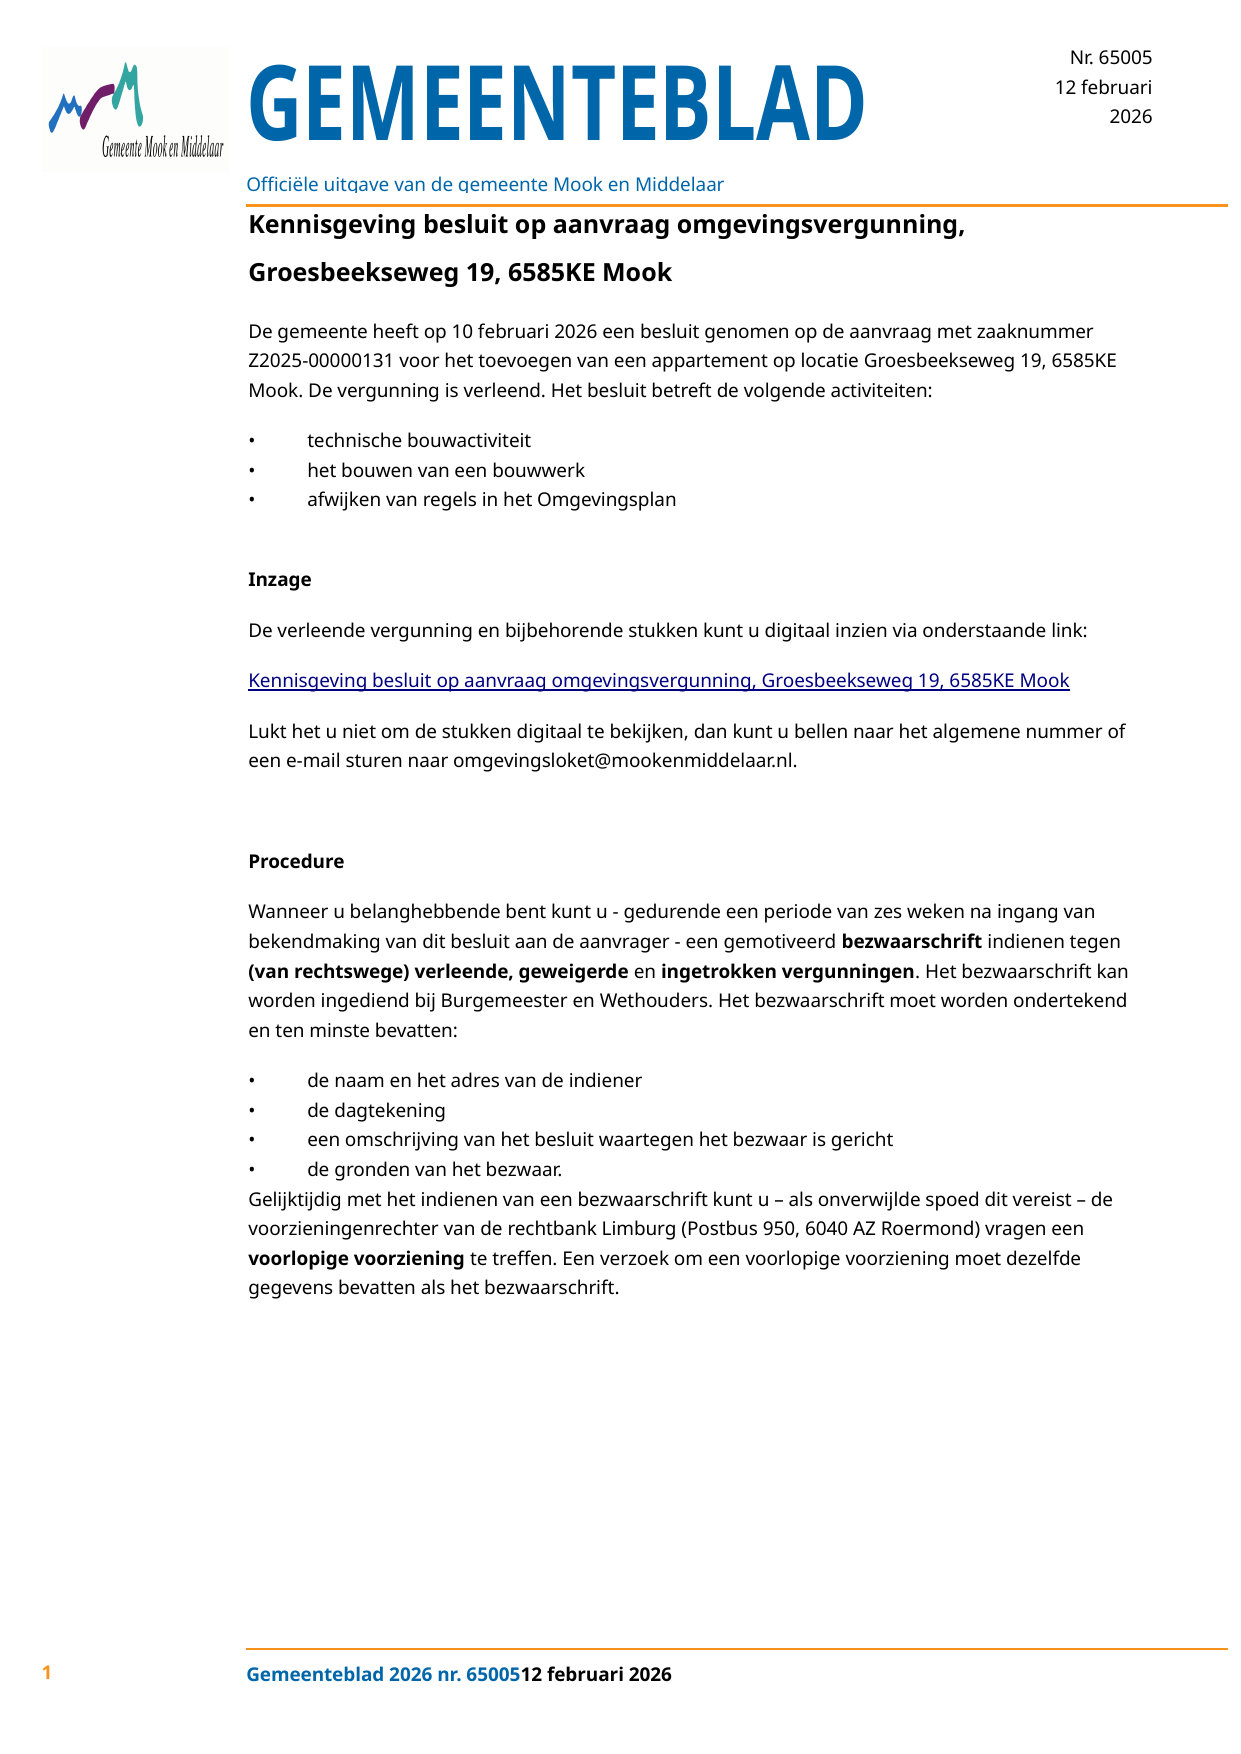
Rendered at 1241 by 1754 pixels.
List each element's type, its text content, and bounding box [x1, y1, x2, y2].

list de dagtekening [248, 1097, 1152, 1123]
text Gelijktijdig met het indienen van een bezwaarschrift kunt u – als onverwijlde spoed dit vereist – de voorzieningenrechter van de rechtbank Limburg (Postbus 950, 6040 AZ Roermond) vragen een voorlopige voorziening te treffen. Een verzoek om een voorlopige voorziening moet dezelfde gegevens bevatten als het bezwaarschrift. [248, 1186, 1152, 1300]
text Wanneer u belanghebbende bent kunt u - gedurende een periode van zes weken na ingang van bekendmaking van dit besluit aan de aanvrager - een gemotiveerd bezwaarschrift indienen tegen (van rechtswege) verleende, geweigerde en ingetrokken vergunningen. Het bezwaarschrift kan worden ingediend bij Burgemeester en Wethouders. Het bezwaarschrift moet worden ondertekend en ten minste bevatten: [248, 899, 1152, 1043]
list een omschrijving van het besluit waartegen het bezwaar is gericht [248, 1127, 1152, 1152]
text De verleende vergunning en bijbehorende stukken kunt u digitaal inzien via onderstaande link: [248, 617, 1152, 643]
list afwijken van regels in het Omgevingsplan [248, 487, 1152, 512]
text Kennisgeving besluit op aanvraag omgevingsvergunning, Groesbeekseweg 19, 6585KE Mook [248, 667, 1152, 693]
text De gemeente heeft op 10 februari 2026 een besluit genomen op de aanvraag met zaaknummer Z2025-00000131 voor het toevoegen van een appartement op locatie Groesbeekseweg 19, 6585KE Mook. De vergunning is verleend. Het besluit betreft de volgende activiteiten: [248, 318, 1152, 403]
text Lukt het u niet om de stukken digitaal te bekijken, dan kunt u bellen naar het algemene nummer of een e-mail sturen naar omgevingsloket@mookenmiddelaar.nl. [248, 718, 1152, 773]
list technische bouwactiviteit [248, 427, 1152, 453]
picture [41, 47, 231, 172]
text Kennisgeving besluit op aanvraag omgevingsvergunning, Groesbeekseweg 19, 6585KE Mook [248, 207, 1152, 288]
text Procedure [248, 848, 1152, 874]
text Inzage [248, 567, 1152, 592]
list het bouwen van een bouwwerk [248, 457, 1152, 483]
list de naam en het adres van de indiener [248, 1067, 1152, 1093]
list de gronden van het bezwaar. [248, 1156, 1152, 1182]
